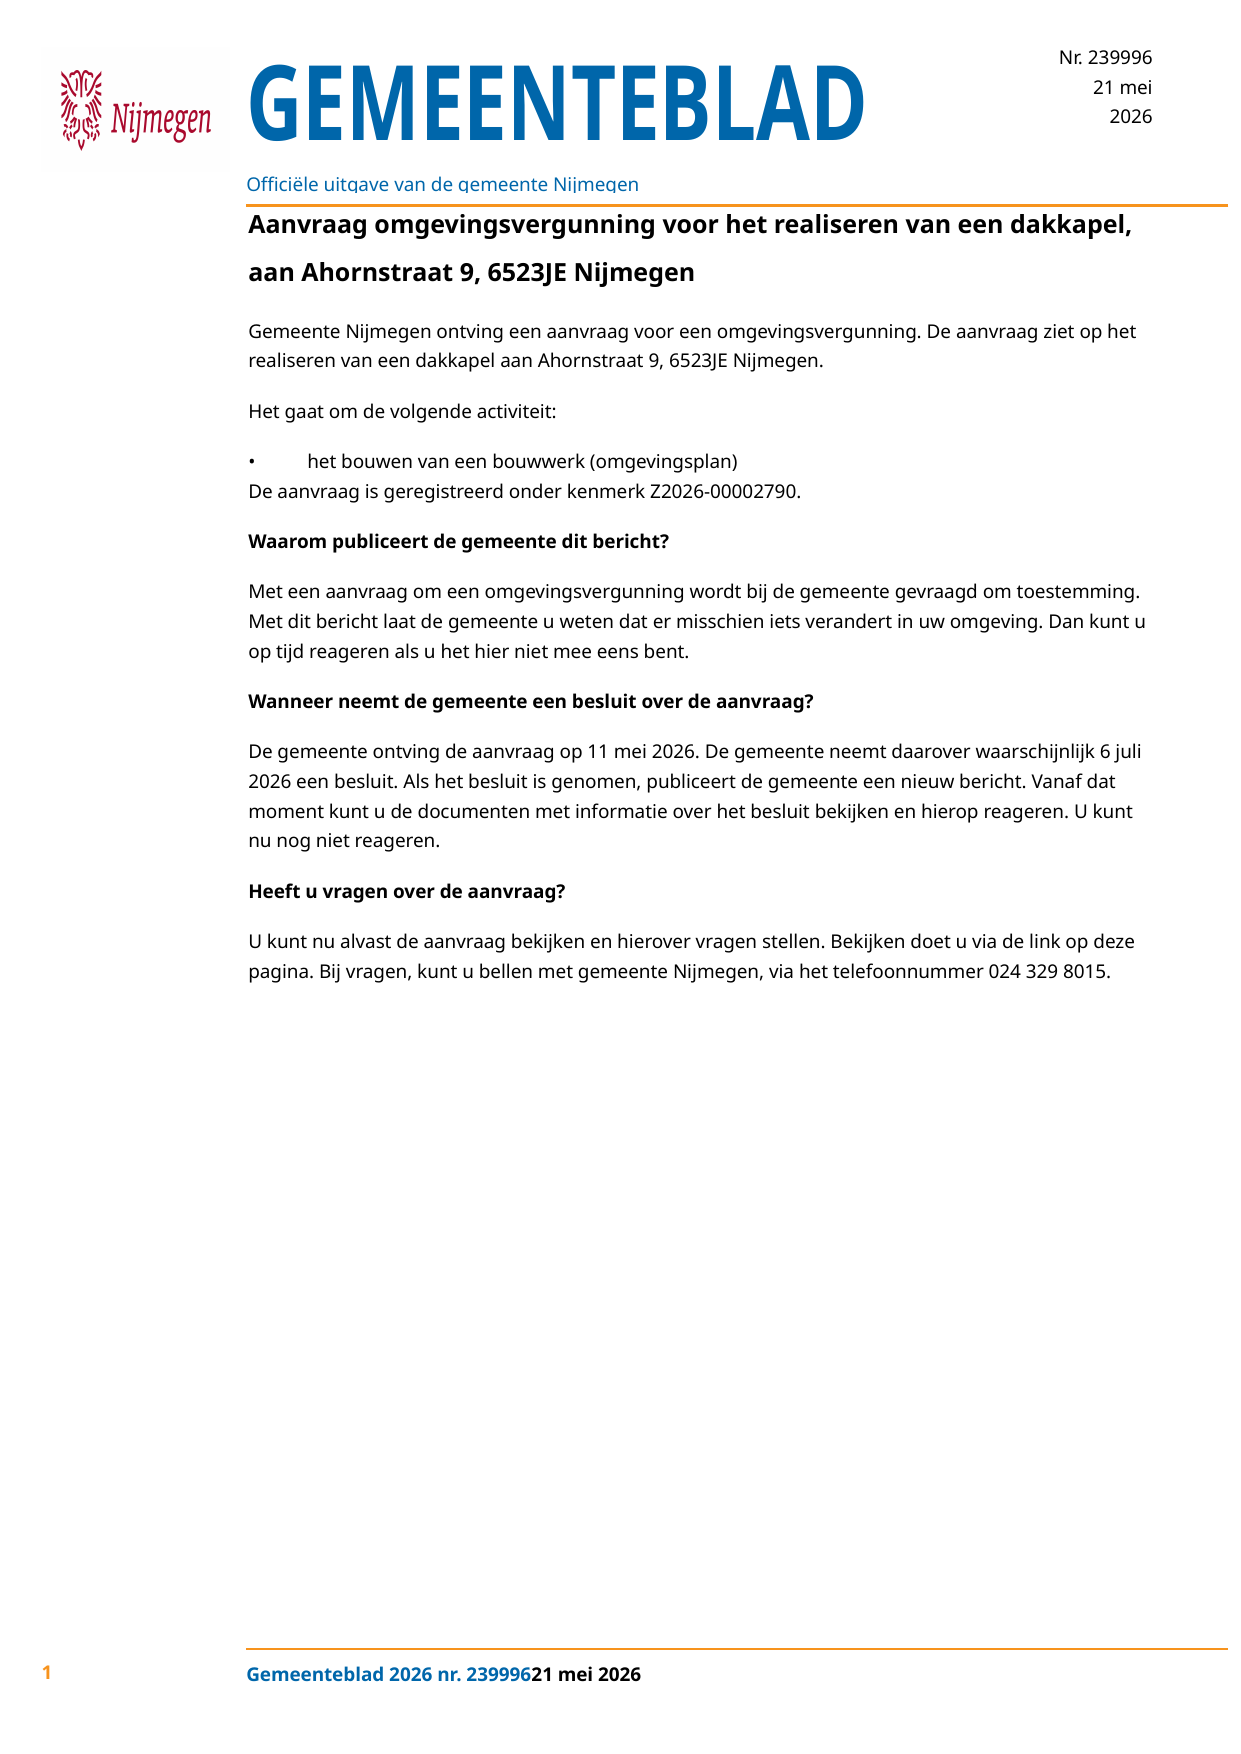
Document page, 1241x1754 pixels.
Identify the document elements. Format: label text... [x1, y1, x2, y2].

text Waarom publiceert de gemeente dit bericht? [248, 528, 1152, 554]
text Wanneer neemt de gemeente een besluit over de aanvraag? [248, 688, 1152, 714]
text Heeft u vragen over de aanvraag? [248, 878, 1152, 904]
text Aanvraag omgevingsvergunning voor het realiseren van een dakkapel, aan Ahornstraat 9, 6523JE Nijmegen [248, 207, 1152, 288]
list het bouwen van een bouwwerk (omgevingsplan) [248, 448, 1152, 474]
text U kunt nu alvast de aanvraag bekijken en hierover vragen stellen. Bekijken doet u via de link op deze pagina. Bij vragen, kunt u bellen met gemeente Nijmegen, via het telefoonnummer 024 329 8015. [248, 928, 1152, 984]
text De aanvraag is geregistreerd onder kenmerk Z2026-00002790. [248, 478, 1152, 504]
picture [41, 47, 231, 172]
text Met een aanvraag om een omgevingsvergunning wordt bij de gemeente gevraagd om toestemming. Met dit bericht laat de gemeente u weten dat er misschien iets verandert in uw omgeving. Dan kunt u op tijd reageren als u het hier niet mee eens bent. [248, 579, 1152, 664]
text De gemeente ontving de aanvraag op 11 mei 2026. De gemeente neemt daarover waarschijnlijk 6 juli 2026 een besluit. Als het besluit is genomen, publiceert de gemeente een nieuw bericht. Vanaf dat moment kunt u de documenten met informatie over het besluit bekijken en hierop reageren. U kunt nu nog niet reageren. [248, 739, 1152, 853]
text Het gaat om de volgende activiteit: [248, 398, 1152, 424]
text Gemeente Nijmegen ontving een aanvraag voor een omgevingsvergunning. De aanvraag ziet op het realiseren van een dakkapel aan Ahornstraat 9, 6523JE Nijmegen. [248, 318, 1152, 373]
